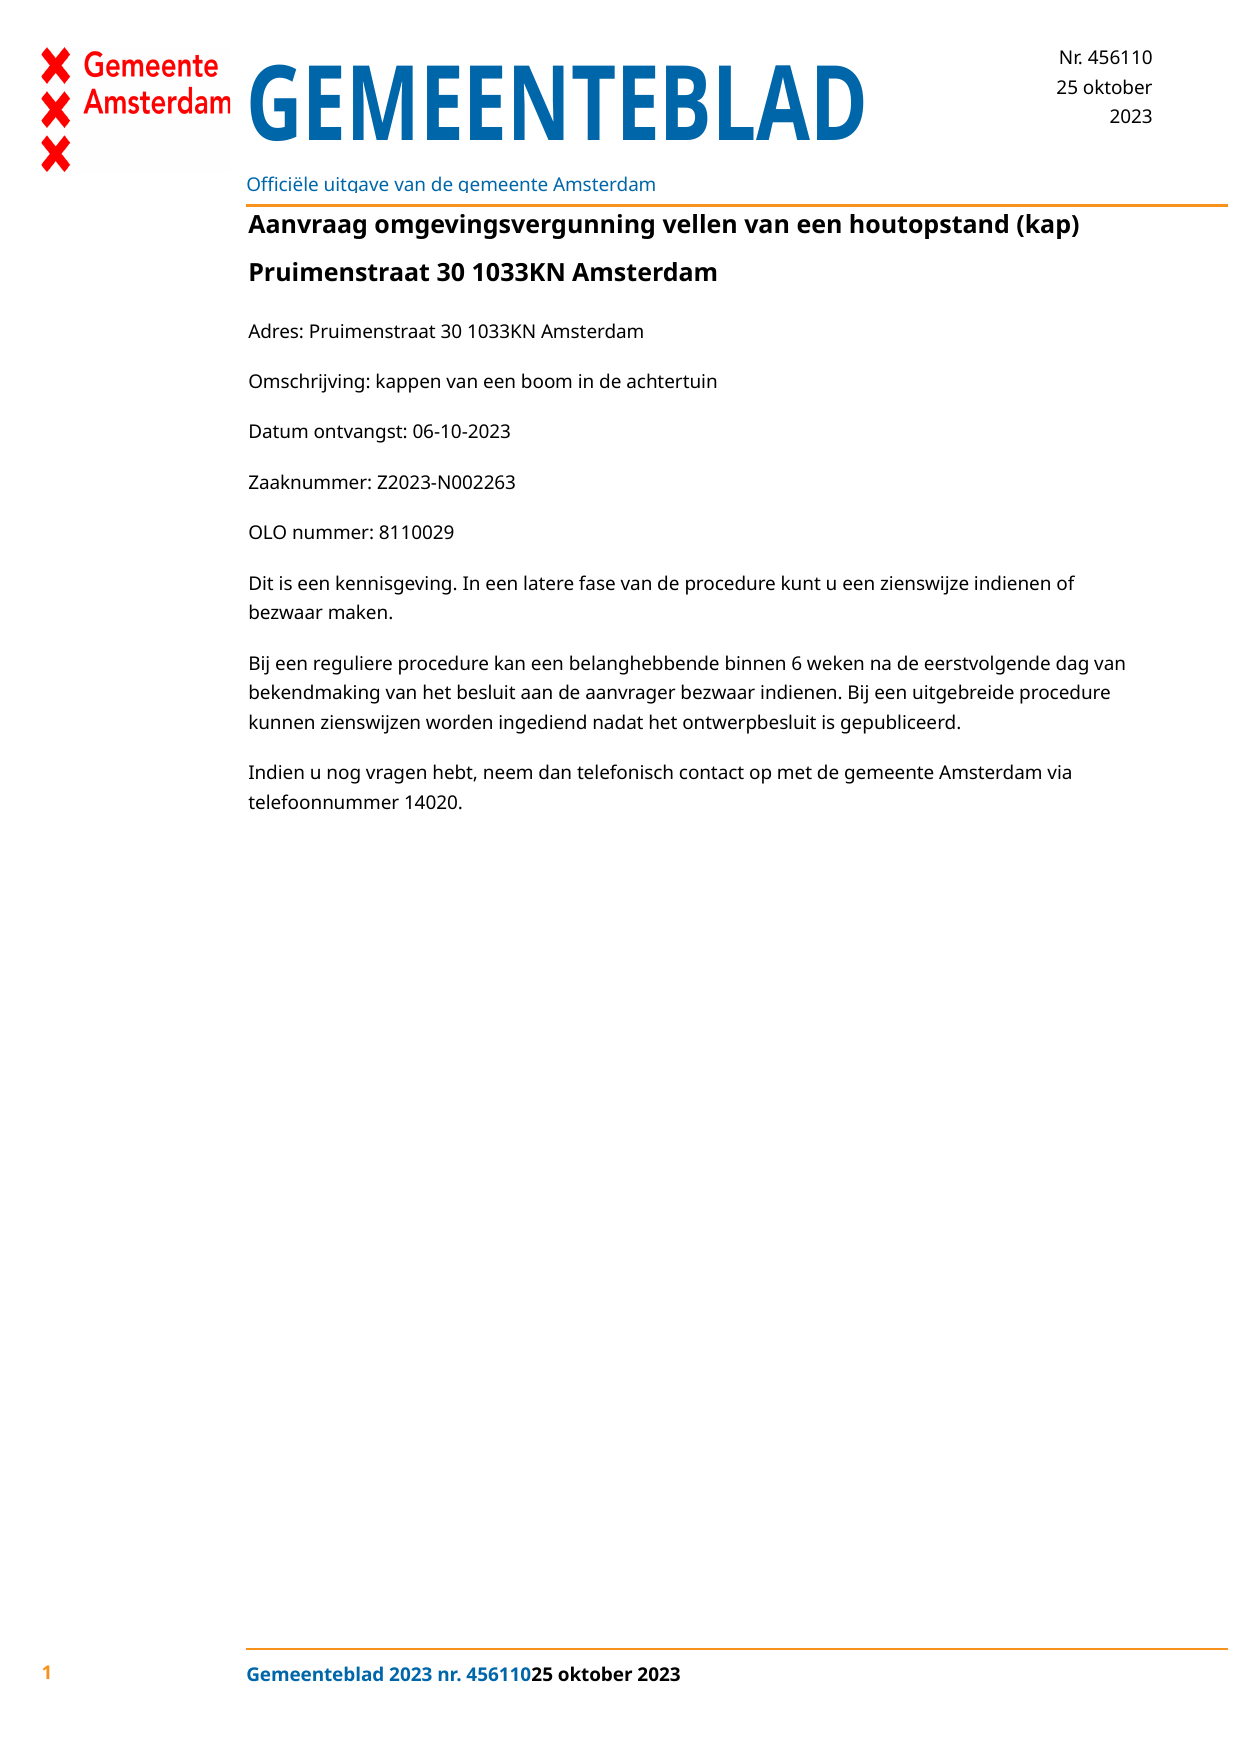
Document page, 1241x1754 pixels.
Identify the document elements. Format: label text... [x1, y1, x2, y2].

text Bij een reguliere procedure kan een belanghebbende binnen 6 weken na de eerstvolgende dag van bekendmaking van het besluit aan de aanvrager bezwaar indienen. Bij een uitgebreide procedure kunnen zienswijzen worden ingediend nadat het ontwerpbesluit is gepubliceerd. [248, 650, 1152, 735]
text Adres: Pruimenstraat 30 1033KN Amsterdam [248, 318, 1152, 344]
text OLO nummer: 8110029 [248, 519, 1152, 545]
text Dit is een kennisgeving. In een latere fase van de procedure kunt u een zienswijze indienen of bezwaar maken. [248, 570, 1152, 625]
text Datum ontvangst: 06-10-2023 [248, 419, 1152, 444]
text Omschrijving: kappen van een boom in de achtertuin [248, 368, 1152, 394]
text Aanvraag omgevingsvergunning vellen van een houtopstand (kap) Pruimenstraat 30 1033KN Amsterdam [248, 207, 1152, 288]
picture [41, 47, 231, 172]
text Indien u nog vragen hebt, neem dan telefonisch contact op met de gemeente Amsterdam via telefoonnummer 14020. [248, 759, 1152, 815]
text Zaaknummer: Z2023-N002263 [248, 469, 1152, 495]
